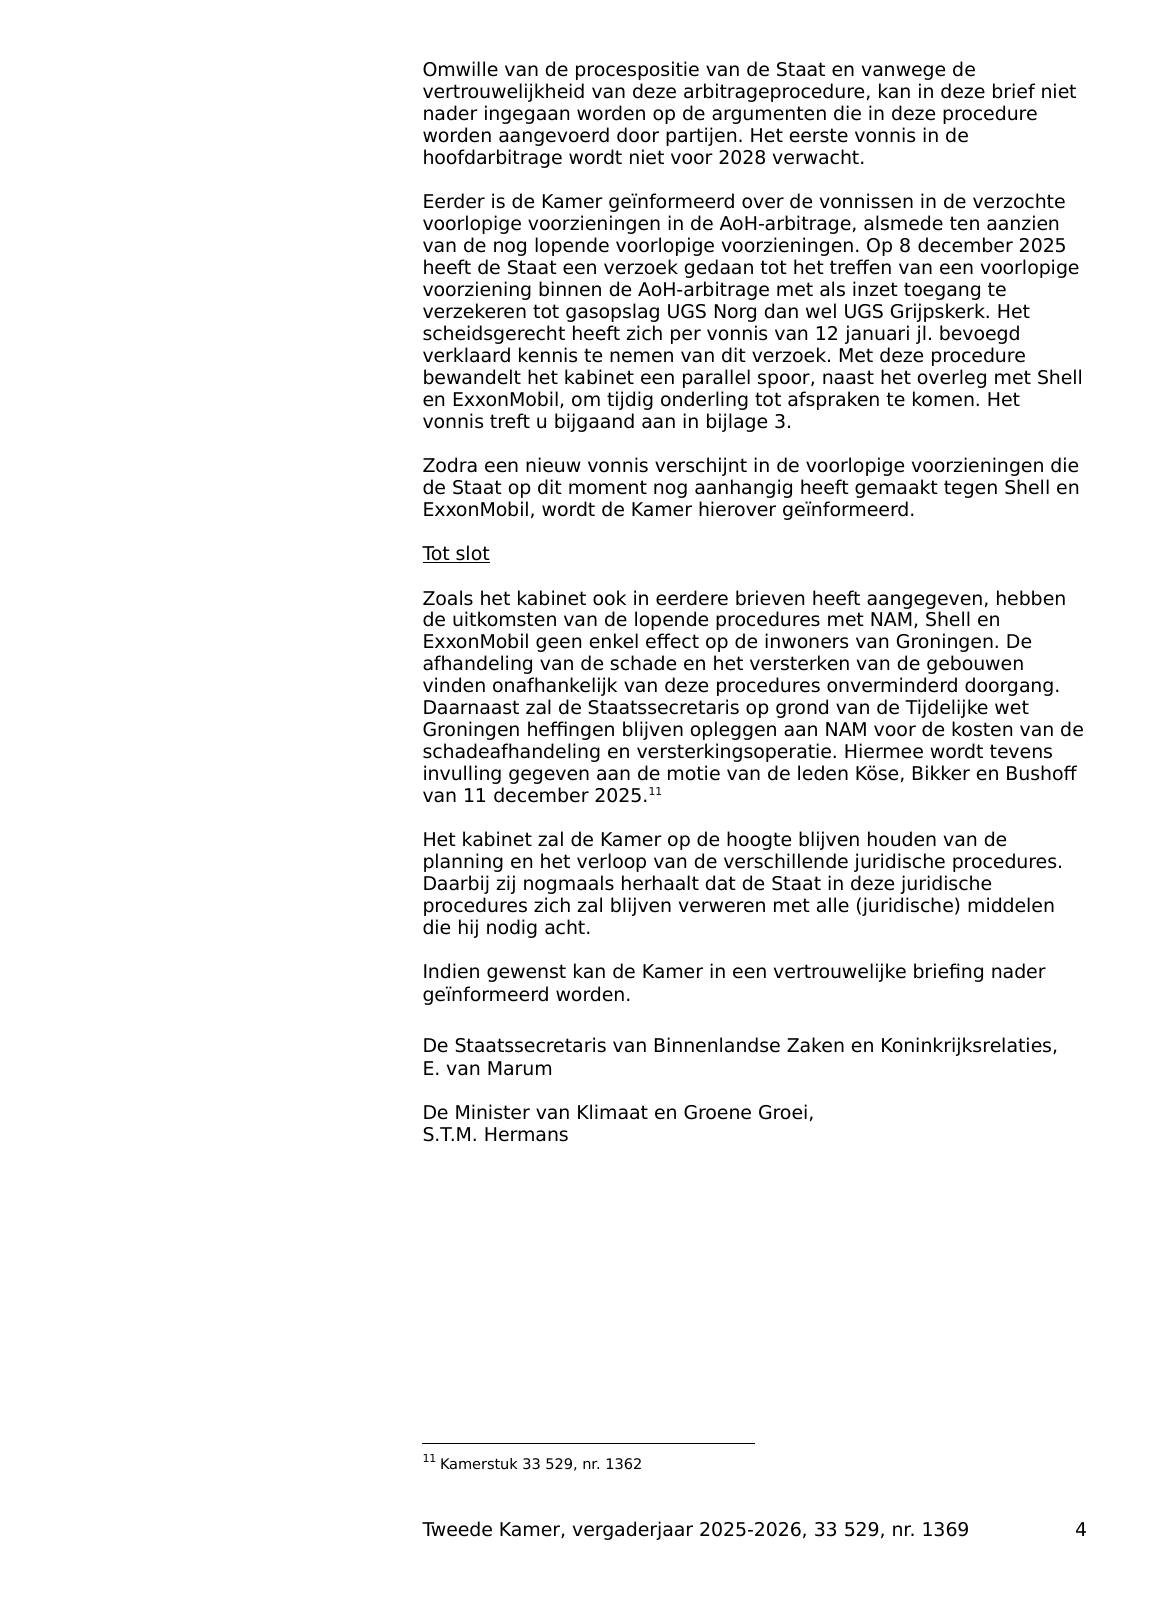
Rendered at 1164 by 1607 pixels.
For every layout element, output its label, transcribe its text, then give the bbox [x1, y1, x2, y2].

text Het kabinet zal de Kamer op de hoogte blijven houden van de planning en het verloop van de verschillende juridische procedures. Daarbij zij nogmaals herhaalt dat de Staat in deze juridische procedures zich zal blijven verweren met alle (juridische) middelen die hij nodig acht. [422, 829, 1087, 939]
text Zodra een nieuw vonnis verschijnt in de voorlopige voorzieningen die de Staat op dit moment nog aanhangig heeft gemaakt tegen Shell en ExxonMobil, wordt de Kamer hierover geïnformeerd. [422, 455, 1087, 521]
text Kamerstuk 33 529, nr. 1362 [422, 1452, 1087, 1474]
text Indien gewenst kan de Kamer in een vertrouwelijke briefing nader geïnformeerd worden. [422, 961, 1087, 1005]
subtitle Tot slot [422, 543, 1087, 565]
text Omwille van de procespositie van de Staat en vanwege de vertrouwelijkheid van deze arbitrageprocedure, kan in deze brief niet nader ingegaan worden op de argumenten die in deze procedure worden aangevoerd door partijen. Het eerste vonnis in de hoofdarbitrage wordt niet voor 2028 verwacht. [422, 59, 1087, 169]
text Zoals het kabinet ook in eerdere brieven heeft aangegeven, hebben de uitkomsten van de lopende procedures met NAM, Shell en ExxonMobil geen enkel effect op de inwoners van Groningen. De afhandeling van de schade en het versterken van de gebouwen vinden onafhankelijk van deze procedures onverminderd doorgang. Daarnaast zal de Staatssecretaris op grond van de Tijdelijke wet Groningen heffingen blijven opleggen aan NAM voor de kosten van de schadeafhandeling en versterkingsoperatie. Hiermee wordt tevens invulling gegeven aan de motie van de leden Köse, Bikker en Bushoff van 11 december 2025. [422, 587, 1087, 807]
text De Minister van Klimaat en Groene Groei, S.T.M. Hermans [422, 1102, 1087, 1146]
text Eerder is de Kamer geïnformeerd over de vonnissen in de verzochte voorlopige voorzieningen in de AoH-arbitrage, alsmede ten aanzien van de nog lopende voorlopige voorzieningen. Op 8 december 2025 heeft de Staat een verzoek gedaan tot het treffen van een voorlopige voorziening binnen de AoH-arbitrage met als inzet toegang te verzekeren tot gasopslag UGS Norg dan wel UGS Grijpskerk. Het scheidsgerecht heeft zich per vonnis van 12 januari jl. bevoegd verklaard kennis te nemen van dit verzoek. Met deze procedure bewandelt het kabinet een parallel spoor, naast het overleg met Shell en ExxonMobil, om tijdig onderling tot afspraken te komen. Het vonnis treft u bijgaand aan in bijlage 3. [422, 191, 1087, 433]
text De Staatssecretaris van Binnenlandse Zaken en Koninkrijksrelaties, E. van Marum [422, 1035, 1087, 1079]
